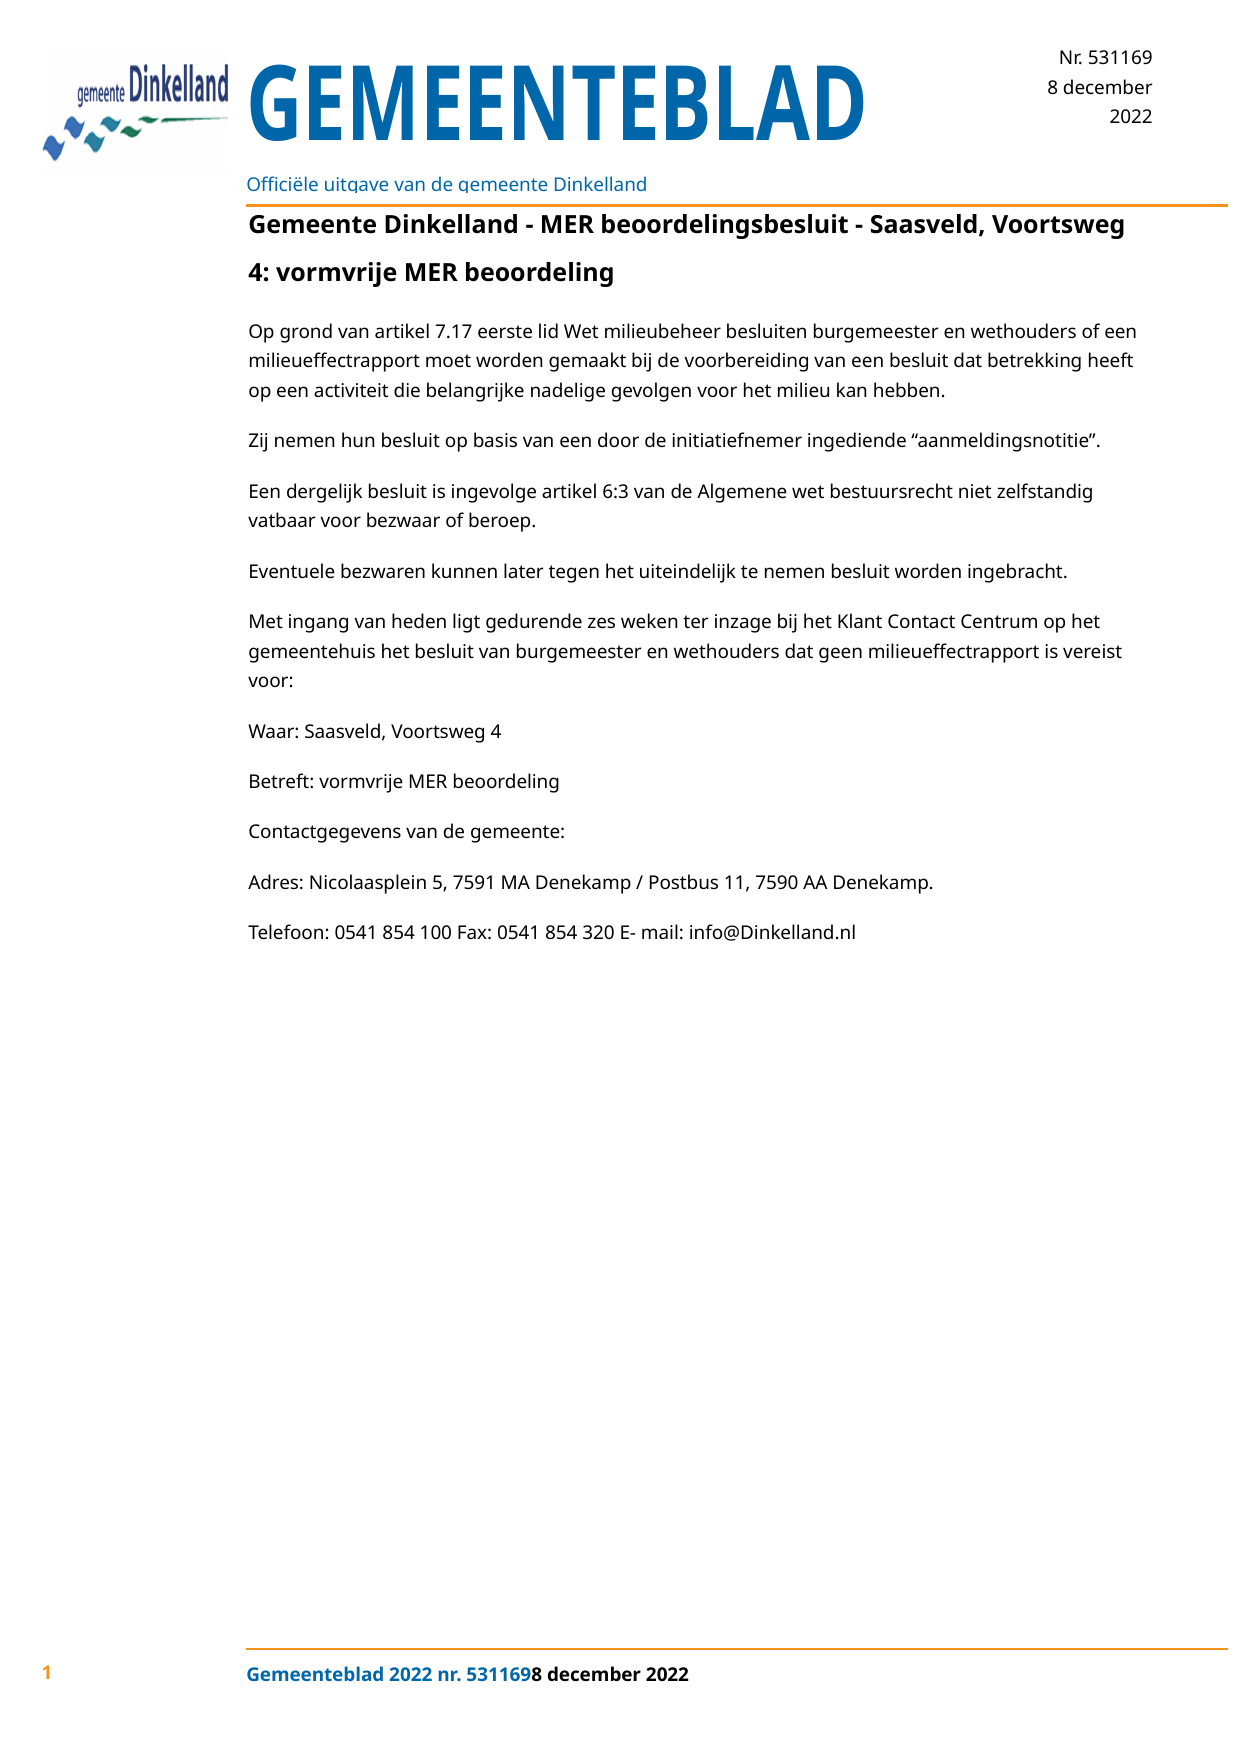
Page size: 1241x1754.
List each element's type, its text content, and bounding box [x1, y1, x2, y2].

text Een dergelijk besluit is ingevolge artikel 6:3 van de Algemene wet bestuursrecht niet zelfstandig vatbaar voor bezwaar of beroep. [248, 478, 1152, 533]
text Met ingang van heden ligt gedurende zes weken ter inzage bij het Klant Contact Centrum op het gemeentehuis het besluit van burgemeester en wethouders dat geen milieueffectrapport is vereist voor: [248, 608, 1152, 693]
text Zij nemen hun besluit op basis van een door de initiatiefnemer ingediende “aanmeldingsnotitie”. [248, 427, 1152, 453]
text Adres: Nicolaasplein 5, 7591 MA Denekamp / Postbus 11, 7590 AA Denekamp. [248, 869, 1152, 895]
text Op grond van artikel 7.17 eerste lid Wet milieubeheer besluiten burgemeester en wethouders of een milieueffectrapport moet worden gemaakt bij de voorbereiding van een besluit dat betrekking heeft op een activiteit die belangrijke nadelige gevolgen voor het milieu kan hebben. [248, 318, 1152, 403]
text Betreft: vormvrije MER beoordeling [248, 768, 1152, 794]
text Waar: Saasveld, Voortsweg 4 [248, 718, 1152, 744]
picture [41, 47, 231, 172]
text Gemeente Dinkelland - MER beoordelingsbesluit - Saasveld, Voortsweg 4: vormvrije MER beoordeling [248, 207, 1152, 288]
text Contactgegevens van de gemeente: [248, 819, 1152, 844]
text Telefoon: 0541 854 100 Fax: 0541 854 320 E- mail: info@Dinkelland.nl [248, 919, 1152, 945]
text Eventuele bezwaren kunnen later tegen het uiteindelijk te nemen besluit worden ingebracht. [248, 558, 1152, 584]
